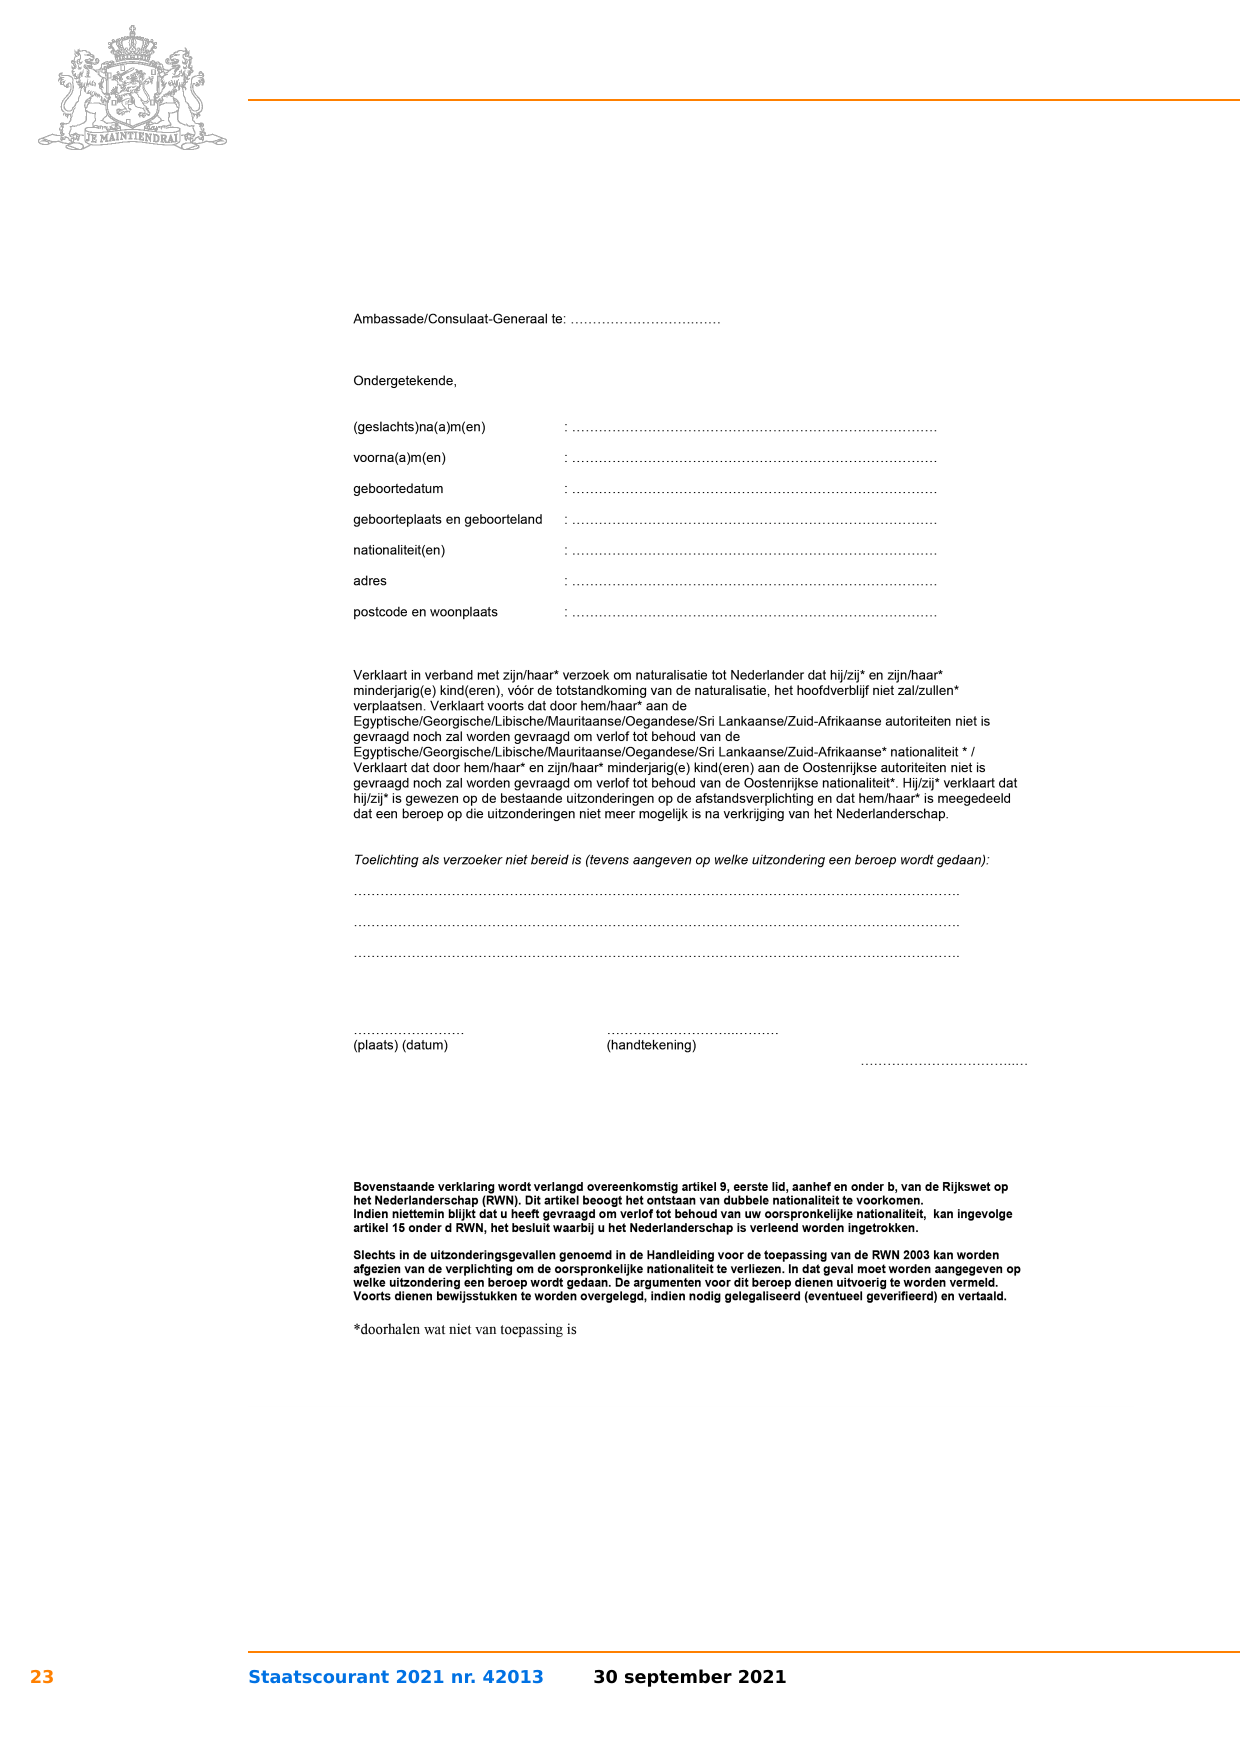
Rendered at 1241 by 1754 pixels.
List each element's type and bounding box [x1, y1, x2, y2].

picture [248, 155, 1134, 1407]
picture [38, 25, 227, 150]
